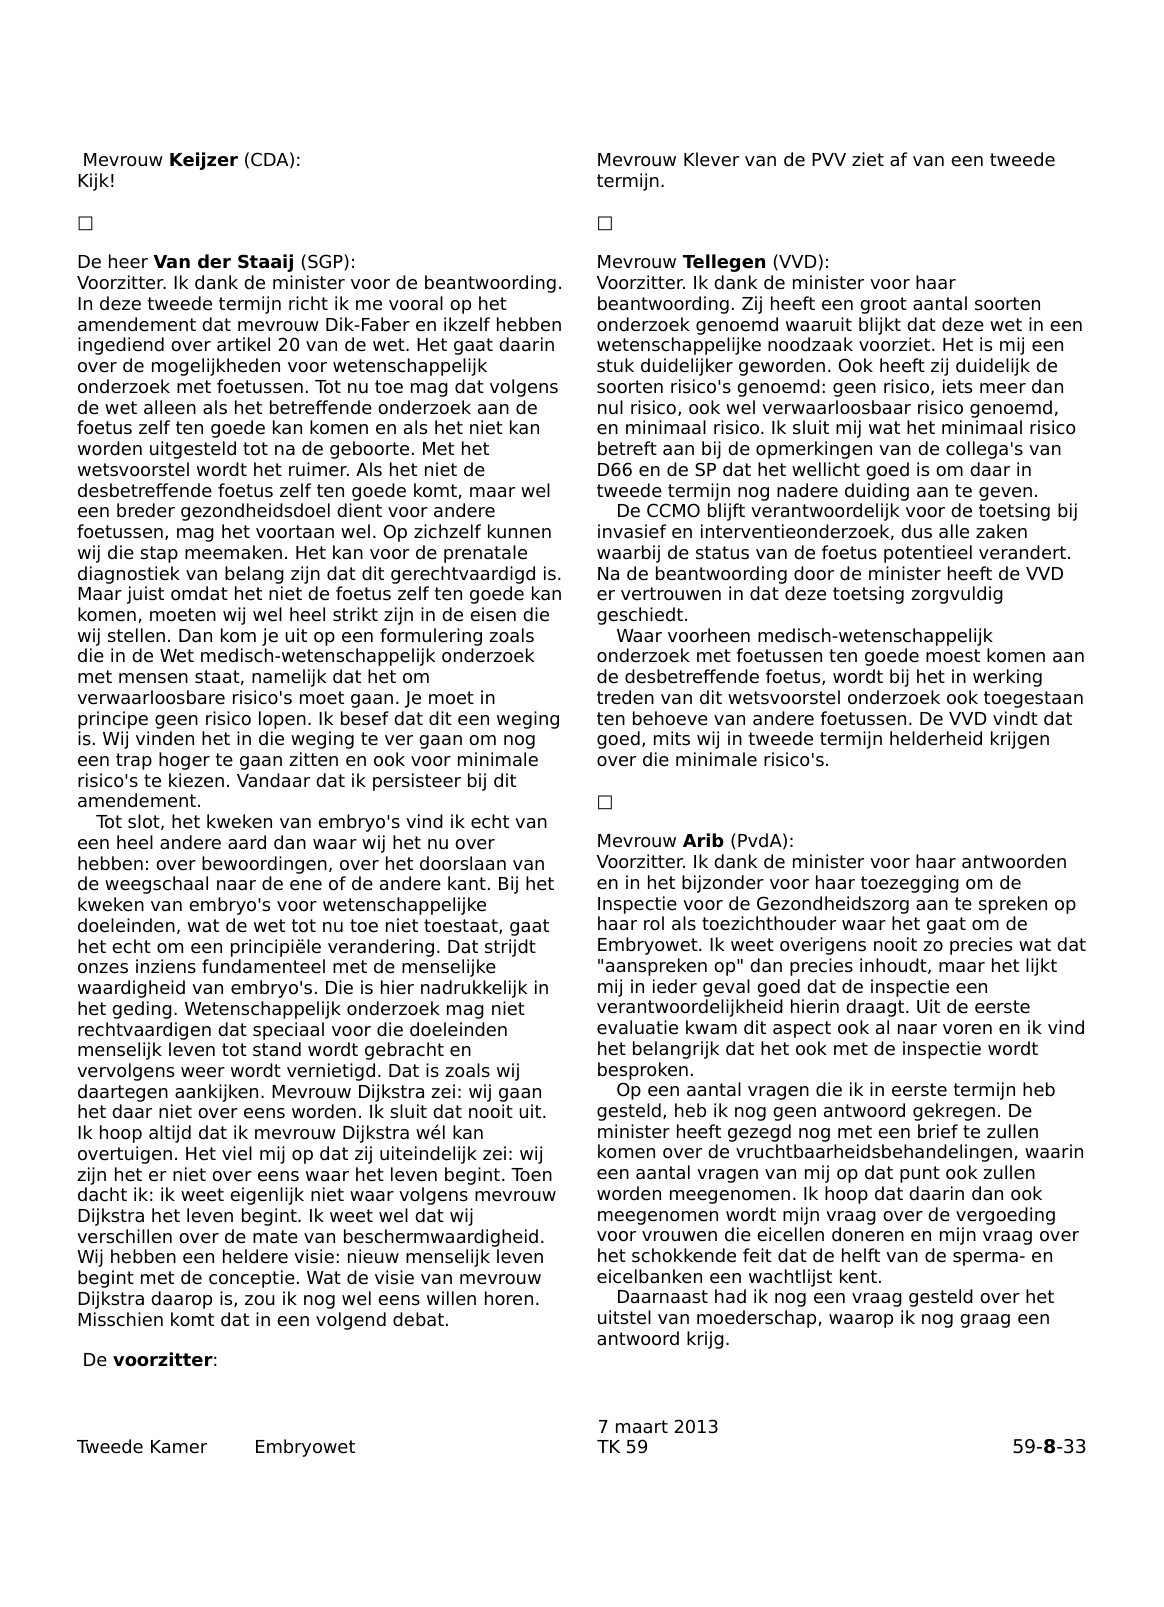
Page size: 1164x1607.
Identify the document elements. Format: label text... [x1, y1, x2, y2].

text Voorzitter. Ik dank de minister voor haar beantwoording. Zij heeft een groot aantal soorten onderzoek genoemd waaruit blijkt dat deze wet in een wetenschappelijke noodzaak voorziet. Het is mij een stuk duidelijker geworden. Ook heeft zij duidelijk de soorten risico's genoemd: geen risico, iets meer dan nul risico, ook wel verwaarloosbaar risico genoemd, en minimaal risico. Ik sluit mij wat het minimaal risico betreft aan bij de opmerkingen van de collega's van D66 en de SP dat het wellicht goed is om daar in tweede termijn nog nadere duiding aan te geven. [596, 273, 1087, 501]
text Mevrouw Tellegen (VVD): [596, 252, 1087, 273]
text De voorzitter: [77, 1350, 567, 1371]
text Mevrouw Keijzer (CDA): [77, 150, 567, 171]
text □ [77, 212, 567, 232]
text Tot slot, het kweken van embryo's vind ik echt van een heel andere aard dan waar wij het nu over hebben: over bewoordingen, over het doorslaan van de weegschaal naar de ene of de andere kant. Bij het kweken van embryo's voor wetenschappelijke doeleinden, wat de wet tot nu toe niet toestaat, gaat het echt om een principiële verandering. Dat strijdt onzes inziens fundamenteel met de menselijke waardigheid van embryo's. Die is hier nadrukkelijk in het geding. Wetenschappelijk onderzoek mag niet rechtvaardigen dat speciaal voor die doeleinden menselijk leven tot stand wordt gebracht en vervolgens weer wordt vernietigd. Dat is zoals wij daartegen aankijken. Mevrouw Dijkstra zei: wij gaan het daar niet over eens worden. Ik sluit dat nooit uit. Ik hoop altijd dat ik mevrouw Dijkstra wél kan overtuigen. Het viel mij op dat zij uiteindelijk zei: wij zijn het er niet over eens waar het leven begint. Toen dacht ik: ik weet eigenlijk niet waar volgens mevrouw Dijkstra het leven begint. Ik weet wel dat wij verschillen over de mate van beschermwaardigheid. Wij hebben een heldere visie: nieuw menselijk leven begint met de conceptie. Wat de visie van mevrouw Dijkstra daarop is, zou ik nog wel eens willen horen. Misschien komt dat in een volgend debat. [77, 812, 567, 1330]
text Mevrouw Klever van de PVV ziet af van een tweede termijn. [596, 150, 1087, 192]
text □ [596, 791, 1087, 811]
text Mevrouw Arib (PvdA): [596, 831, 1087, 852]
text De heer Van der Staaij (SGP): [77, 252, 567, 273]
text De CCMO blijft verantwoordelijk voor de toetsing bij invasief en interventieonderzoek, dus alle zaken waarbij de status van de foetus potentieel verandert. Na de beantwoording door de minister heeft de VVD er vertrouwen in dat deze toetsing zorgvuldig geschiedt. [596, 501, 1087, 626]
text Waar voorheen medisch-wetenschappelijk onderzoek met foetussen ten goede moest komen aan de desbetreffende foetus, wordt bij het in werking treden van dit wetsvoorstel onderzoek ook toegestaan ten behoeve van andere foetussen. De VVD vindt dat goed, mits wij in tweede termijn helderheid krijgen over die minimale risico's. [596, 626, 1087, 771]
text Daarnaast had ik nog een vraag gesteld over het uitstel van moederschap, waarop ik nog graag een antwoord krijg. [596, 1287, 1087, 1349]
text □ [596, 212, 1087, 232]
text Kijk! [77, 171, 567, 192]
text Op een aantal vragen die ik in eerste termijn heb gesteld, heb ik nog geen antwoord gekregen. De minister heeft gezegd nog met een brief te zullen komen over de vruchtbaarheidsbehandelingen, waarin een aantal vragen van mij op dat punt ook zullen worden meegenomen. Ik hoop dat daarin dan ook meegenomen wordt mijn vraag over de vergoeding voor vrouwen die eicellen doneren en mijn vraag over het schokkende feit dat de helft van de sperma- en eicelbanken een wachtlijst kent. [596, 1080, 1087, 1287]
text Voorzitter. Ik dank de minister voor haar antwoorden en in het bijzonder voor haar toezegging om de Inspectie voor de Gezondheidszorg aan te spreken op haar rol als toezichthouder waar het gaat om de Embryowet. Ik weet overigens nooit zo precies wat dat "aanspreken op" dan precies inhoudt, maar het lijkt mij in ieder geval goed dat de inspectie een verantwoordelijkheid hierin draagt. Uit de eerste evaluatie kwam dit aspect ook al naar voren en ik vind het belangrijk dat het ook met de inspectie wordt besproken. [596, 852, 1087, 1080]
text Voorzitter. Ik dank de minister voor de beantwoording. In deze tweede termijn richt ik me vooral op het amendement dat mevrouw Dik-Faber en ikzelf hebben ingediend over artikel 20 van de wet. Het gaat daarin over de mogelijkheden voor wetenschappelijk onderzoek met foetussen. Tot nu toe mag dat volgens de wet alleen als het betreffende onderzoek aan de foetus zelf ten goede kan komen en als het niet kan worden uitgesteld tot na de geboorte. Met het wetsvoorstel wordt het ruimer. Als het niet de desbetreffende foetus zelf ten goede komt, maar wel een breder gezondheidsdoel dient voor andere foetussen, mag het voortaan wel. Op zichzelf kunnen wij die stap meemaken. Het kan voor de prenatale diagnostiek van belang zijn dat dit gerechtvaardigd is. Maar juist omdat het niet de foetus zelf ten goede kan komen, moeten wij wel heel strikt zijn in de eisen die wij stellen. Dan kom je uit op een formulering zoals die in de Wet medisch-wetenschappelijk onderzoek met mensen staat, namelijk dat het om verwaarloosbare risico's moet gaan. Je moet in principe geen risico lopen. Ik besef dat dit een weging is. Wij vinden het in die weging te ver gaan om nog een trap hoger te gaan zitten en ook voor minimale risico's te kiezen. Vandaar dat ik persisteer bij dit amendement. [77, 273, 567, 812]
